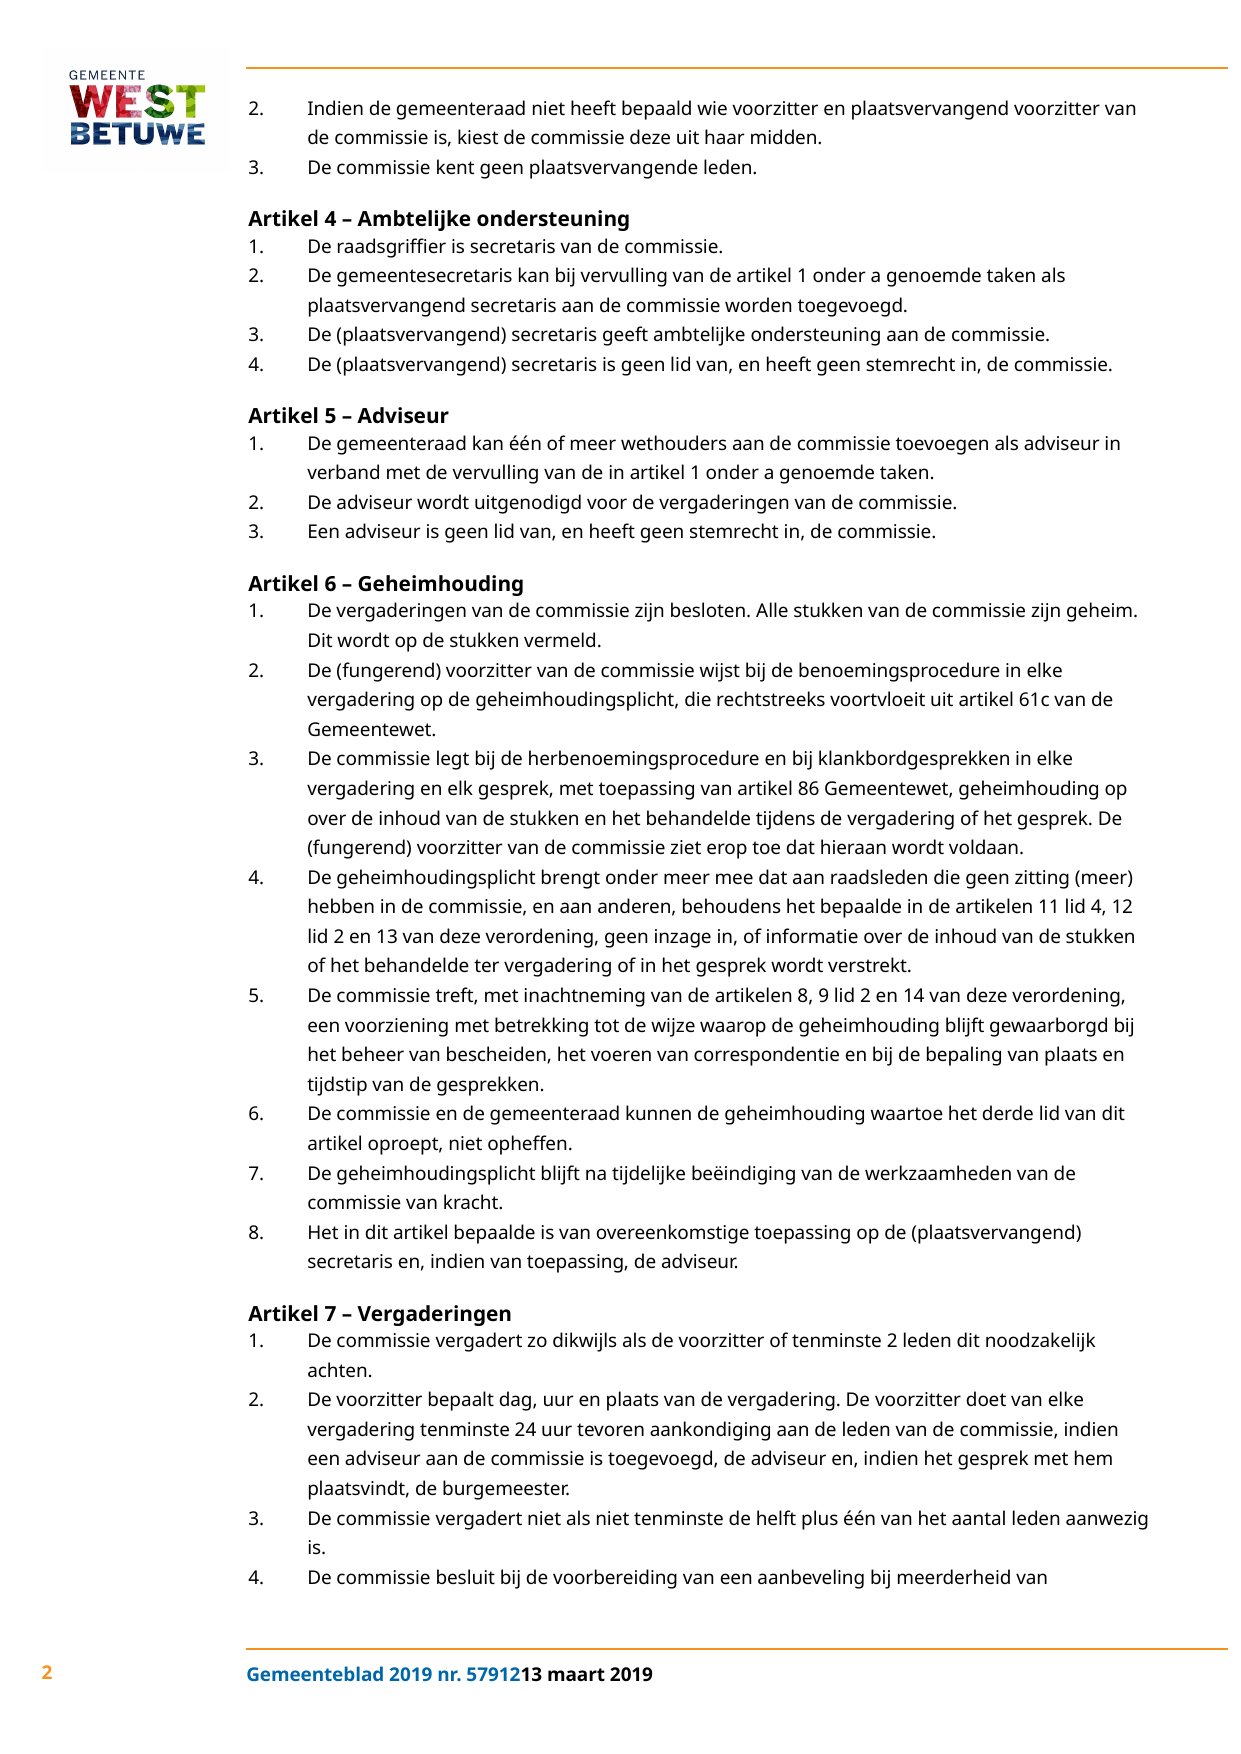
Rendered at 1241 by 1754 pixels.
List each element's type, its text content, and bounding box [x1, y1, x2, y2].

list De raadsgriffier is secretaris van de commissie. [248, 233, 1152, 258]
list De commissie besluit bij de voorbereiding van een aanbeveling bij meerderheid van [248, 1564, 1152, 1590]
picture [41, 47, 231, 172]
list De commissie legt bij de herbenoemingsprocedure en bij klankbordgesprekken in elke vergadering en elk gesprek, met toepassing van artikel 86 Gemeentewet, geheimhouding op over de inhoud van de stukken en het behandelde tijdens de vergadering of het gesprek. De (fungerend) voorzitter van de commissie ziet erop toe dat hieraan wordt voldaan. [248, 746, 1152, 860]
list De commissie vergadert zo dikwijls als de voorzitter of tenminste 2 leden dit noodzakelijk achten. [248, 1327, 1152, 1383]
list Het in dit artikel bepaalde is van overeenkomstige toepassing op de (plaatsvervangend) secretaris en, indien van toepassing, de adviseur. [248, 1219, 1152, 1274]
list De geheimhoudingsplicht blijft na tijdelijke beëindiging van de werkzaamheden van de commissie van kracht. [248, 1160, 1152, 1215]
list De commissie vergadert niet als niet tenminste de helft plus één van het aantal leden aanwezig is. [248, 1505, 1152, 1560]
list De voorzitter bepaalt dag, uur en plaats van de vergadering. De voorzitter doet van elke vergadering tenminste 24 uur tevoren aankondiging aan de leden van de commissie, indien een adviseur aan de commissie is toegevoegd, de adviseur en, indien het gesprek met hem plaatsvindt, de burgemeester. [248, 1386, 1152, 1501]
list De gemeenteraad kan één of meer wethouders aan de commissie toevoegen als adviseur in verband met de vervulling van de in artikel 1 onder a genoemde taken. [248, 430, 1152, 485]
text Artikel 6 – Geheimhouding [248, 569, 1152, 598]
text Artikel 7 – Vergaderingen [248, 1299, 1152, 1327]
list De gemeentesecretaris kan bij vervulling van de artikel 1 onder a genoemde taken als plaatsvervangend secretaris aan de commissie worden toegevoegd. [248, 262, 1152, 318]
list De geheimhoudingsplicht brengt onder meer mee dat aan raadsleden die geen zitting (meer) hebben in de commissie, en aan anderen, behoudens het bepaalde in de artikelen 11 lid 4, 12 lid 2 en 13 van deze verordening, geen inzage in, of informatie over de inhoud van de stukken of het behandelde ter vergadering of in het gesprek wordt verstrekt. [248, 864, 1152, 978]
list De commissie en de gemeenteraad kunnen de geheimhouding waartoe het derde lid van dit artikel oproept, niet opheffen. [248, 1101, 1152, 1156]
list De (plaatsvervangend) secretaris geeft ambtelijke ondersteuning aan de commissie. [248, 322, 1152, 347]
list De commissie treft, met inachtneming van de artikelen 8, 9 lid 2 en 14 van deze verordening, een voorziening met betrekking tot de wijze waarop de geheimhouding blijft gewaarborgd bij het beheer van bescheiden, het voeren van correspondentie en bij de bepaling van plaats en tijdstip van de gesprekken. [248, 982, 1152, 1097]
list De vergaderingen van de commissie zijn besloten. Alle stukken van de commissie zijn geheim. Dit wordt op de stukken vermeld. [248, 598, 1152, 653]
list De commissie kent geen plaatsvervangende leden. [248, 154, 1152, 180]
list De (fungerend) voorzitter van de commissie wijst bij de benoemingsprocedure in elke vergadering op de geheimhoudingsplicht, die rechtstreeks voortvloeit uit artikel 61c van de Gemeentewet. [248, 657, 1152, 742]
list De adviseur wordt uitgenodigd voor de vergaderingen van de commissie. [248, 489, 1152, 515]
list De (plaatsvervangend) secretaris is geen lid van, en heeft geen stemrecht in, de commissie. [248, 351, 1152, 377]
list Een adviseur is geen lid van, en heeft geen stemrecht in, de commissie. [248, 519, 1152, 544]
text Artikel 4 – Ambtelijke ondersteuning [248, 204, 1152, 233]
text Artikel 5 – Adviseur [248, 402, 1152, 430]
list Indien de gemeenteraad niet heeft bepaald wie voorzitter en plaatsvervangend voorzitter van de commissie is, kiest de commissie deze uit haar midden. [248, 95, 1152, 150]
